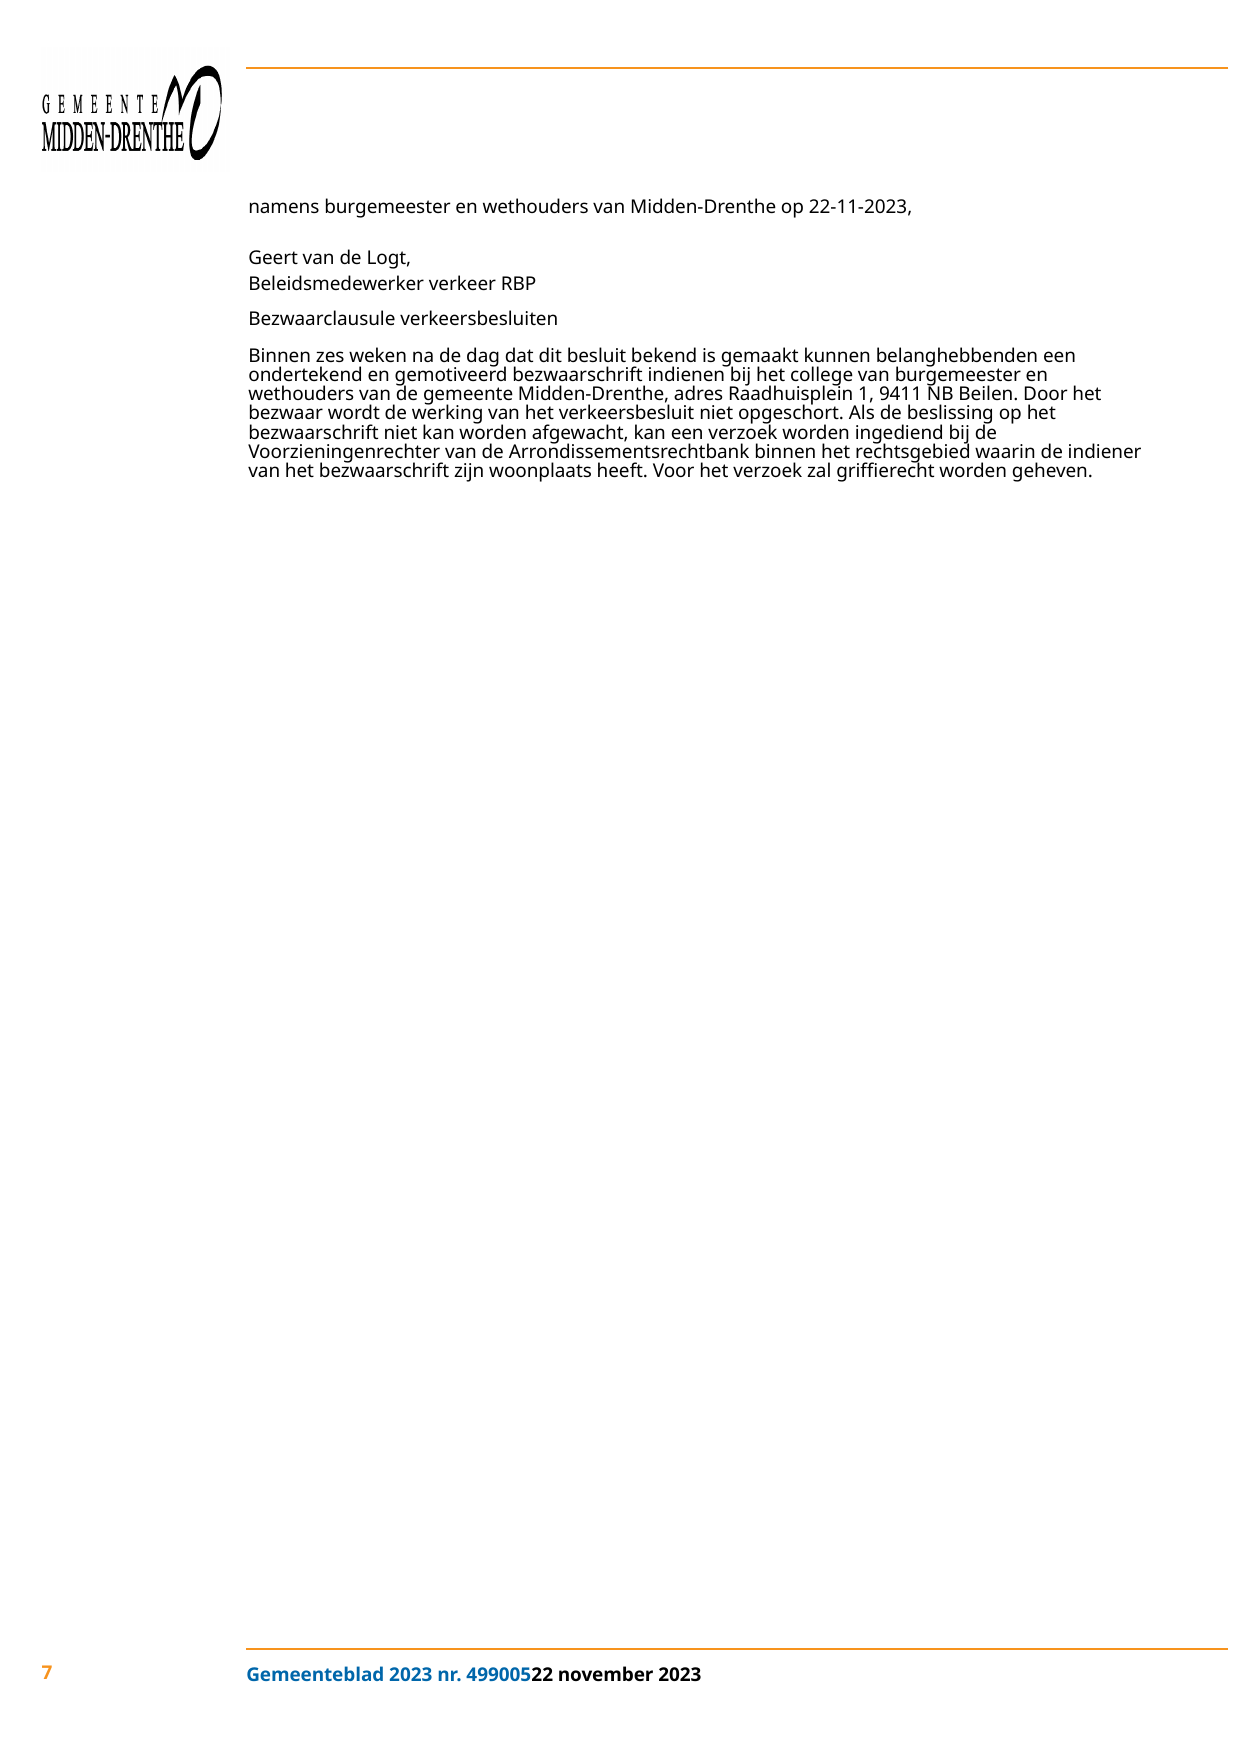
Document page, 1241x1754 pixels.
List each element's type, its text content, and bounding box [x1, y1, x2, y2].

text Geert van de Logt, [248, 244, 1152, 270]
text namens burgemeester en wethouders van Midden-Drenthe op 22-11-2023, [248, 193, 1152, 219]
text Bezwaarclausule verkeersbesluiten [248, 309, 1152, 329]
text Binnen zes weken na de dag dat dit besluit bekend is gemaakt kunnen belanghebbenden een ondertekend en gemotiveerd bezwaarschrift indienen bij het college van burgemeester en wethouders van de gemeente Midden-Drenthe, adres Raadhuisplein 1, 9411 NB Beilen. Door het bezwaar wordt de werking van het verkeersbesluit niet opgeschort. Als de beslissing op het bezwaarschrift niet kan worden afgewacht, kan een verzoek worden ingediend bij de Voorzieningenrechter van de Arrondissementsrechtbank binnen het rechtsgebied waarin de indiener van het bezwaarschrift zijn woonplaats heeft. Voor het verzoek zal griffierecht worden geheven. [248, 347, 1152, 481]
text Beleidsmedewerker verkeer RBP [248, 270, 1152, 296]
picture [41, 47, 231, 172]
